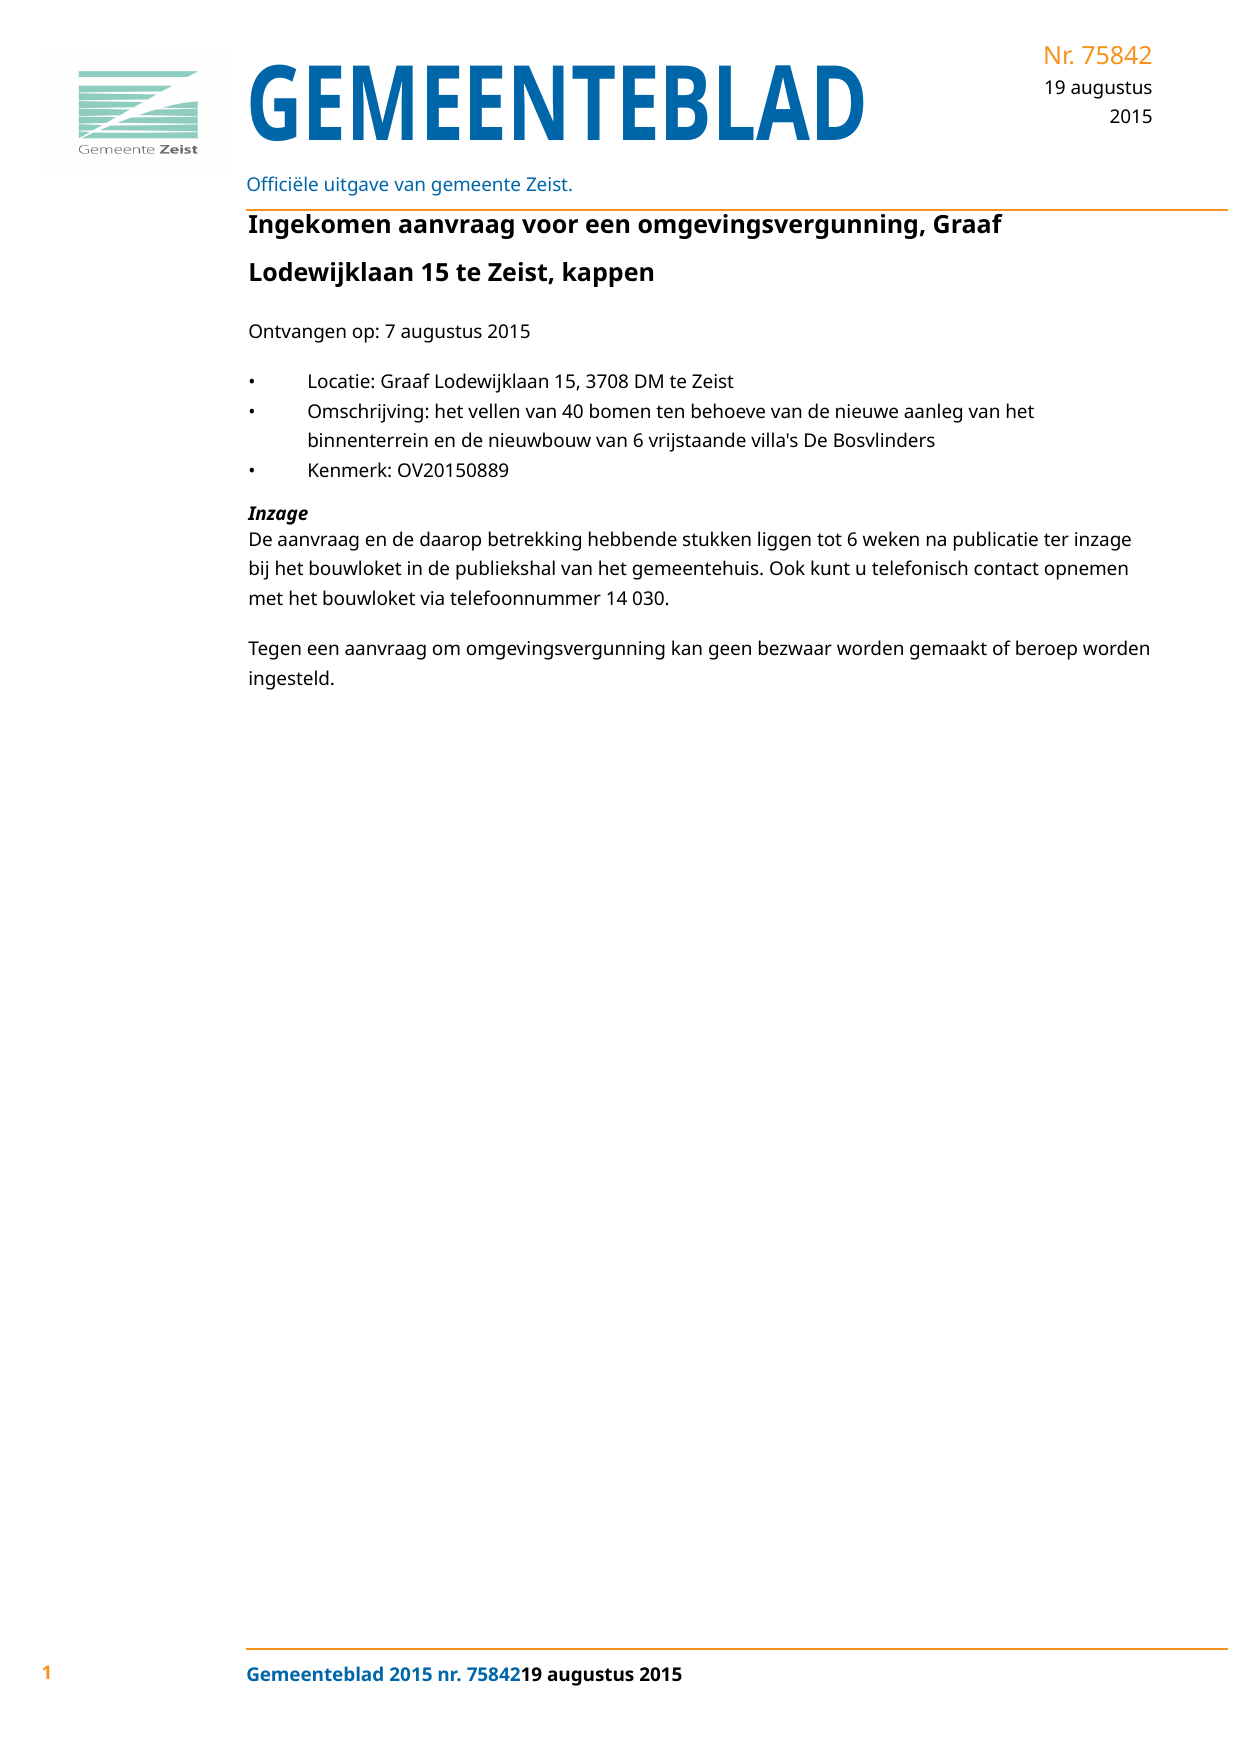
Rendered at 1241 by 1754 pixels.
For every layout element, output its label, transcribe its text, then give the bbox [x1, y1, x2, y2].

list Omschrijving: het vellen van 40 bomen ten behoeve van de nieuwe aanleg van het binnenterrein en de nieuwbouw van 6 vrijstaande villa's De Bosvlinders [248, 398, 1152, 453]
text Inzage [248, 500, 1152, 526]
text Ontvangen op: 7 augustus 2015 [248, 318, 1152, 344]
text Ingekomen aanvraag voor een omgevingsvergunning, Graaf Lodewijklaan 15 te Zeist, kappen [248, 211, 1152, 288]
text De aanvraag en de daarop betrekking hebbende stukken liggen tot 6 weken na publicatie ter inzage bij het bouwloket in de publiekshal van het gemeentehuis. Ook kunt u telefonisch contact opnemen met het bouwloket via telefoonnummer 14 030. [248, 526, 1152, 611]
picture [41, 47, 231, 172]
list Kenmerk: OV20150889 [248, 457, 1152, 483]
list Locatie: Graaf Lodewijklaan 15, 3708 DM te Zeist [248, 368, 1152, 394]
text Tegen een aanvraag om omgevingsvergunning kan geen bezwaar worden gemaakt of beroep worden ingesteld. [248, 636, 1152, 691]
